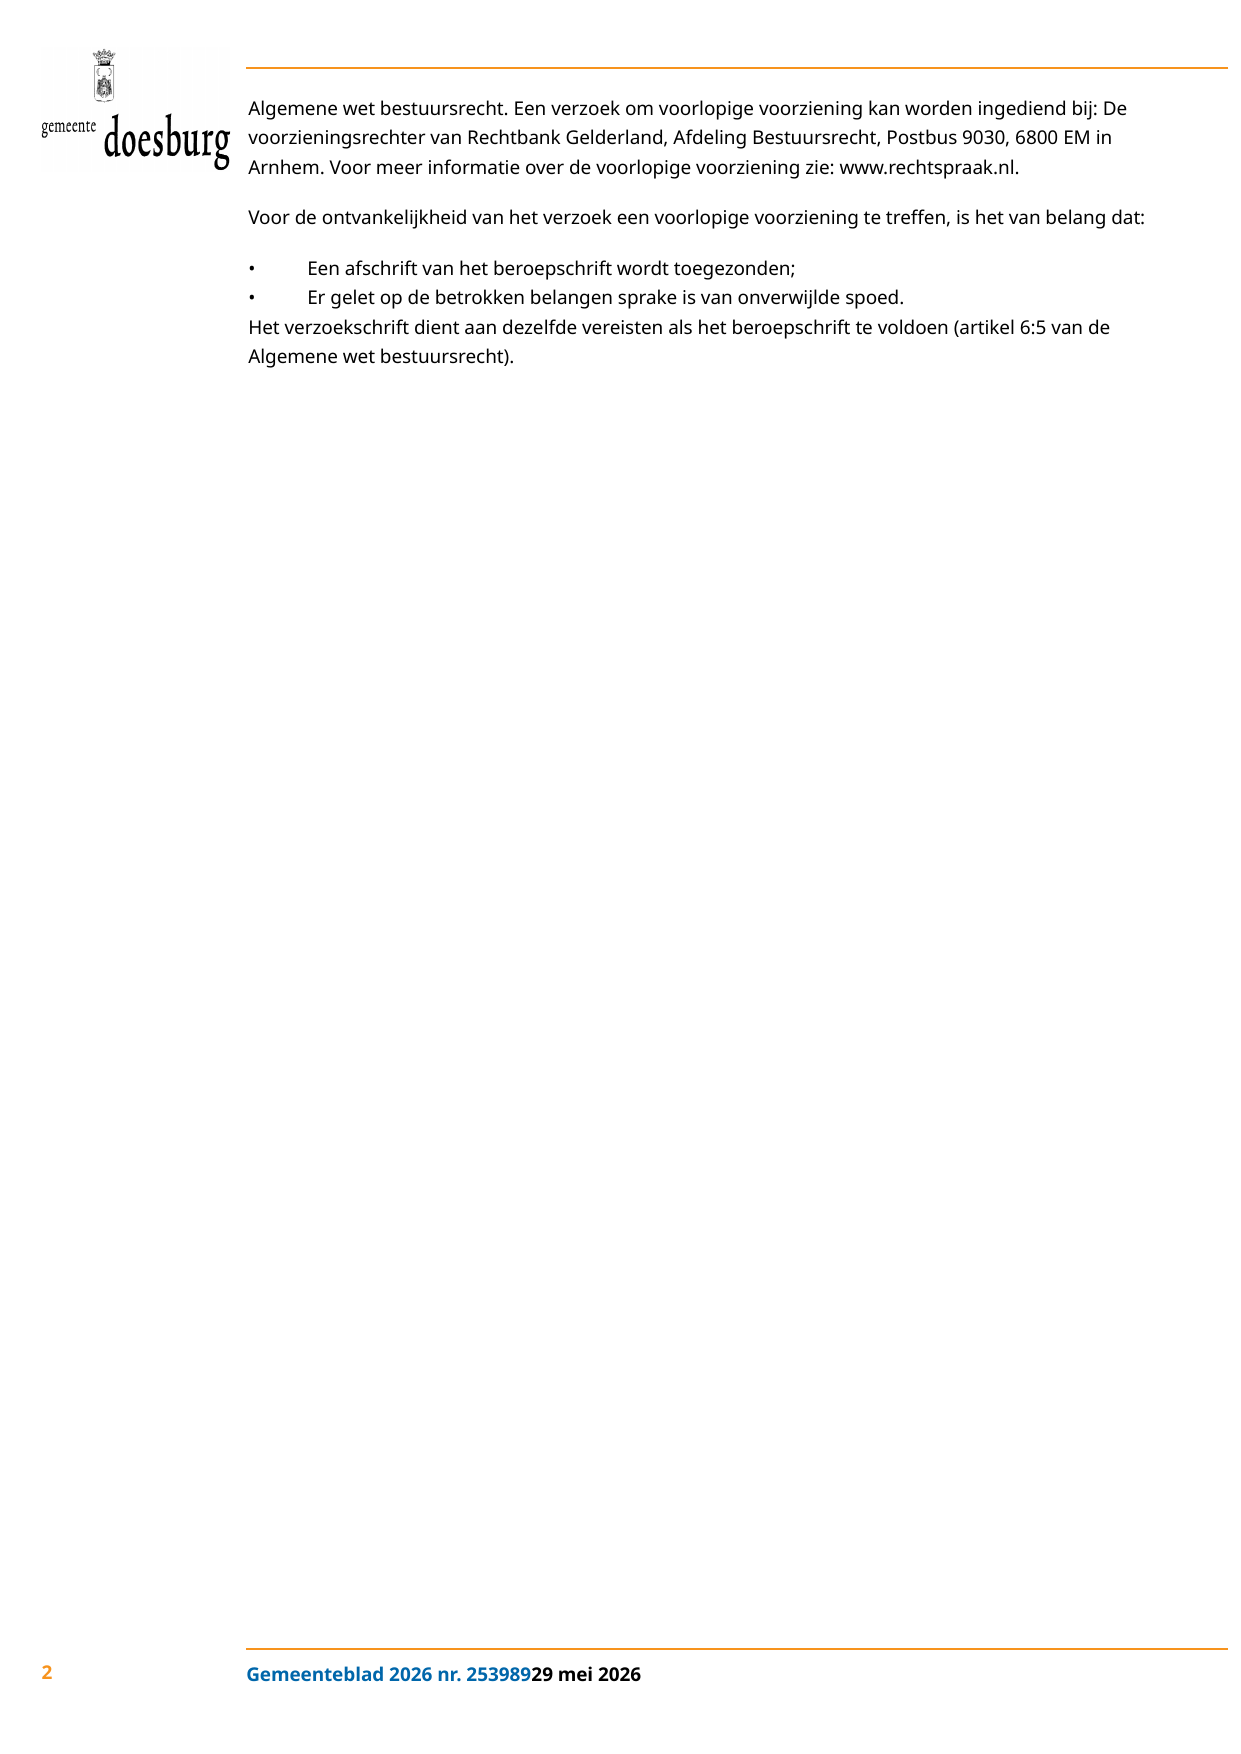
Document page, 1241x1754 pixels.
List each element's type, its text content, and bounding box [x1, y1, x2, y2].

text Voor de ontvankelijkheid van het verzoek een voorlopige voorziening te treffen, is het van belang dat: [248, 204, 1152, 230]
list Er gelet op de betrokken belangen sprake is van onverwijlde spoed. [248, 284, 1152, 310]
list Een afschrift van het beroepschrift wordt toegezonden; [248, 255, 1152, 281]
text Algemene wet bestuursrecht. Een verzoek om voorlopige voorziening kan worden ingediend bij: De voorzieningsrechter van Rechtbank Gelderland, Afdeling Bestuursrecht, Postbus 9030, 6800 EM in Arnhem. Voor meer informatie over de voorlopige voorziening zie: www.rechtspraak.nl. [248, 95, 1152, 180]
picture [41, 47, 231, 172]
text Het verzoekschrift dient aan dezelfde vereisten als het beroepschrift te voldoen (artikel 6:5 van de Algemene wet bestuursrecht). [248, 314, 1152, 369]
